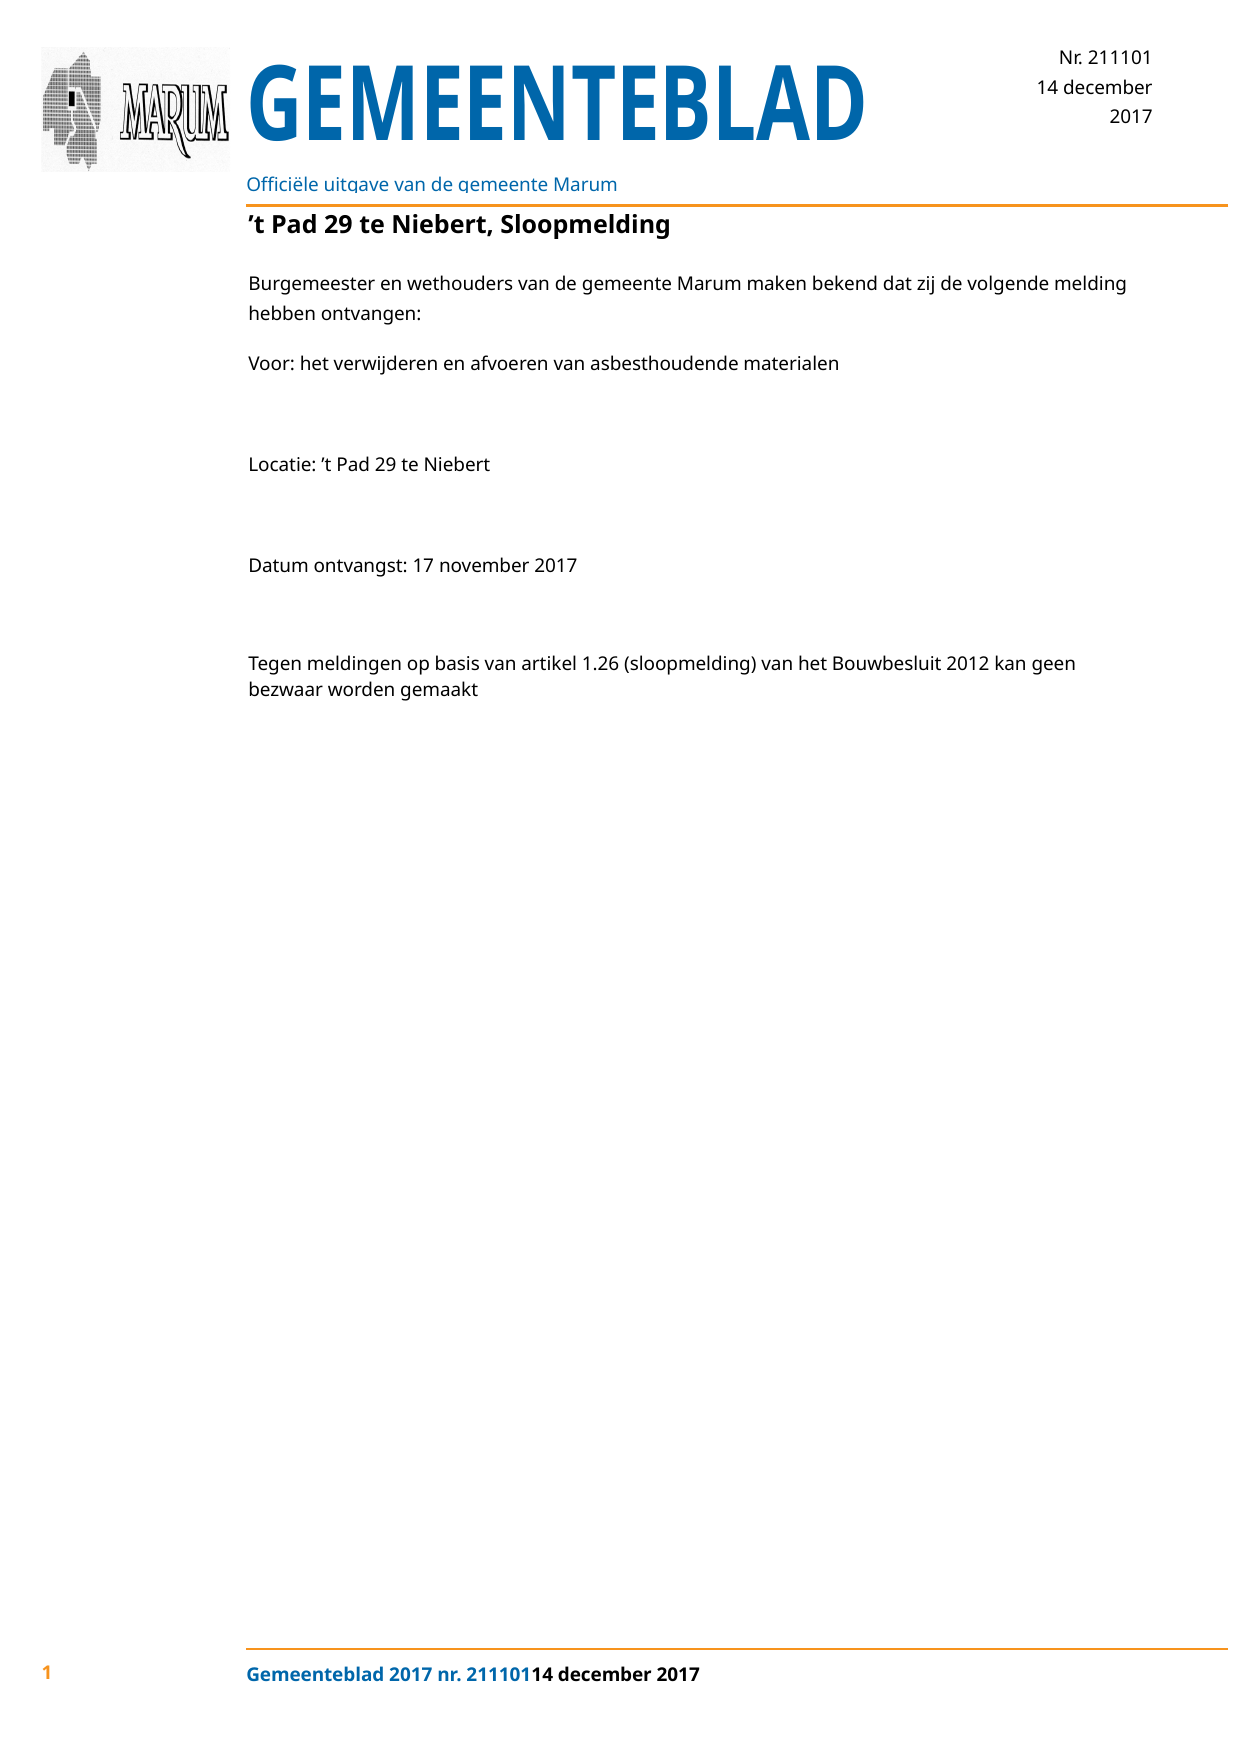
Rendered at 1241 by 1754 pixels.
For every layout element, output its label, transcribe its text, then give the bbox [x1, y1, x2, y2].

text Locatie: ’t Pad 29 te Niebert [248, 451, 1152, 477]
text Datum ontvangst: 17 november 2017 [248, 552, 1152, 578]
text Burgemeester en wethouders van de gemeente Marum maken bekend dat zij de volgende melding hebben ontvangen: [248, 270, 1152, 326]
picture [41, 47, 231, 172]
text Tegen meldingen op basis van artikel 1.26 (sloopmelding) van het Bouwbesluit 2012 kan geen bezwaar worden gemaakt [248, 650, 1152, 702]
text Voor: het verwijderen en afvoeren van asbesthoudende materialen [248, 350, 1152, 376]
text ’t Pad 29 te Niebert, Sloopmelding [248, 207, 1152, 241]
